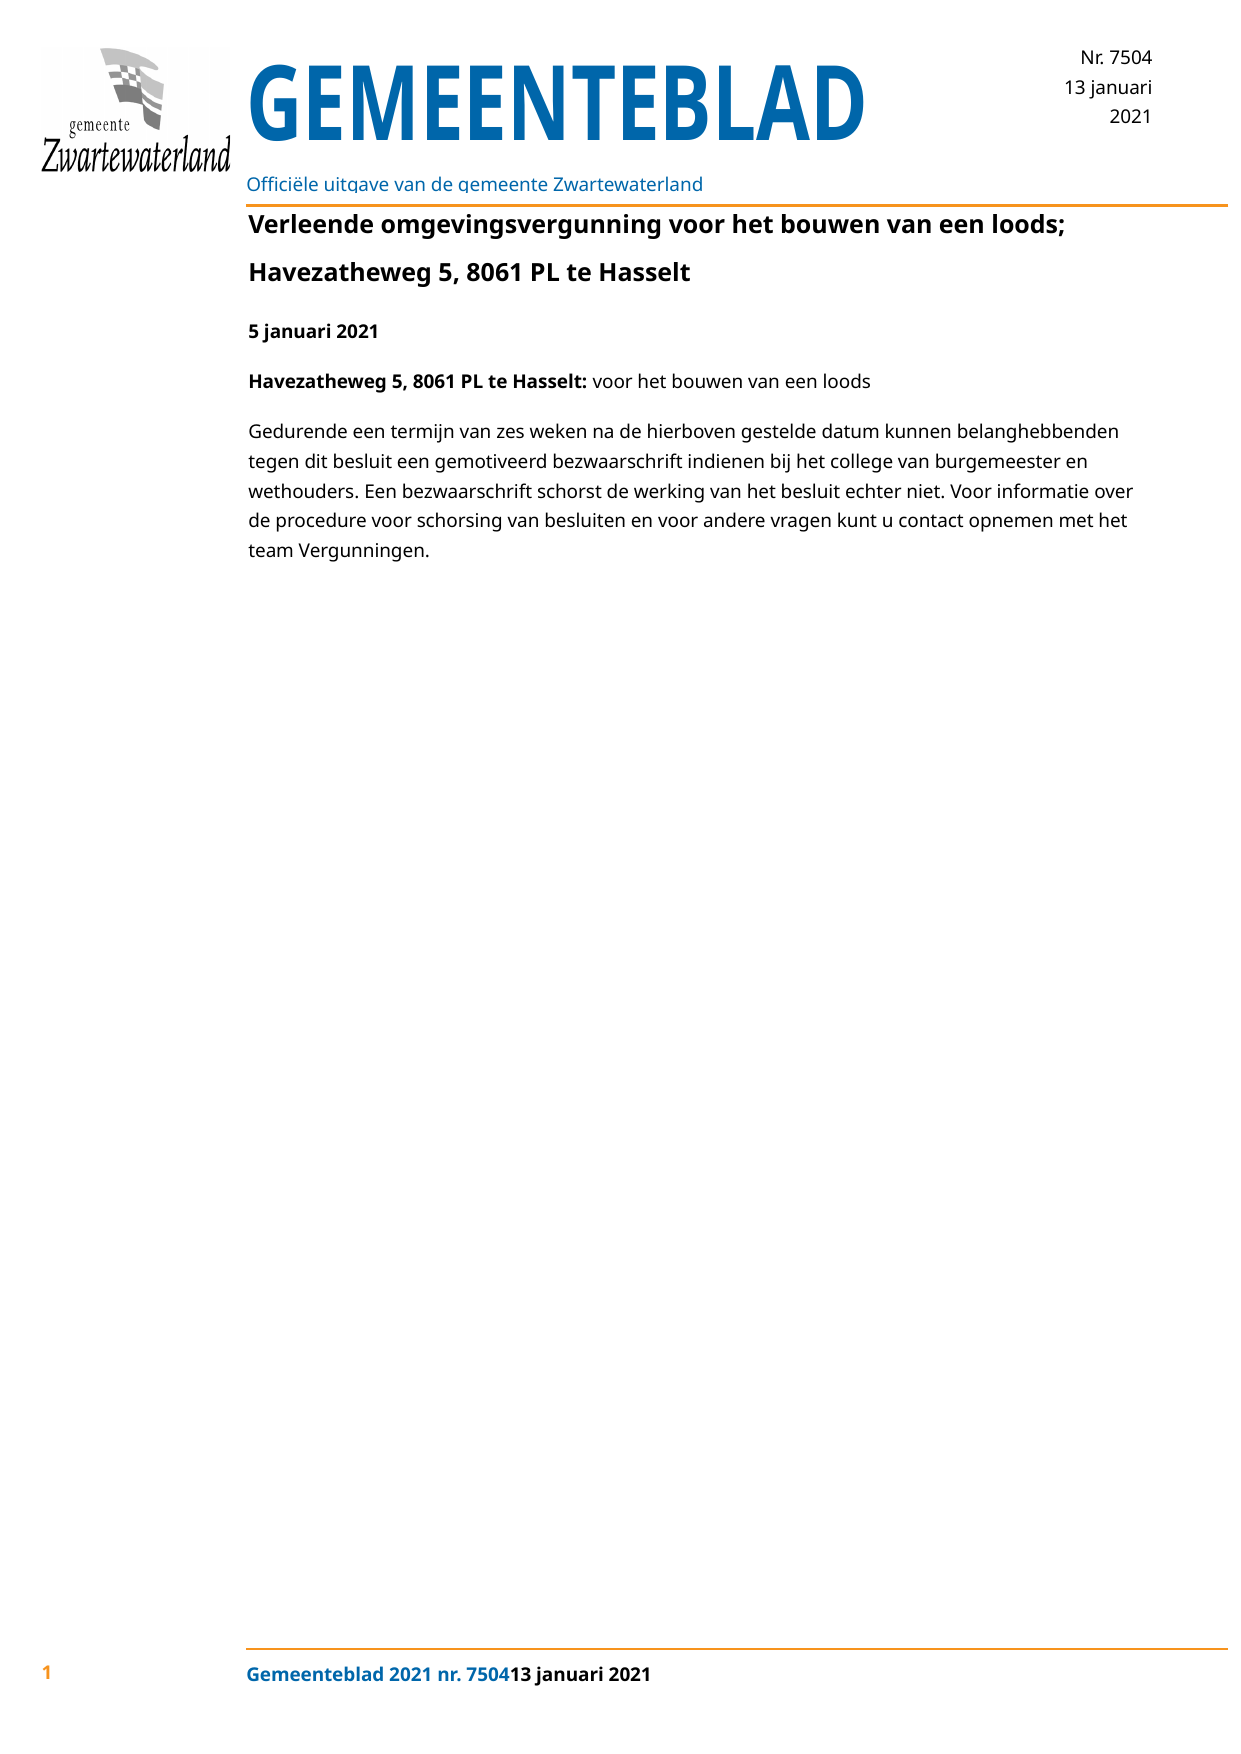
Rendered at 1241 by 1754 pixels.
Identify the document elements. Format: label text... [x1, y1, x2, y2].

picture [41, 47, 231, 172]
text Verleende omgevingsvergunning voor het bouwen van een loods; Havezatheweg 5, 8061 PL te Hasselt [248, 207, 1152, 288]
text Havezatheweg 5, 8061 PL te Hasselt: voor het bouwen van een loods [248, 368, 1152, 394]
text 5 januari 2021 [248, 318, 1152, 344]
text Gedurende een termijn van zes weken na de hierboven gestelde datum kunnen belanghebbenden tegen dit besluit een gemotiveerd bezwaarschrift indienen bij het college van burgemeester en wethouders. Een bezwaarschrift schorst de werking van het besluit echter niet. Voor informatie over de procedure voor schorsing van besluiten en voor andere vragen kunt u contact opnemen met het team Vergunningen. [248, 419, 1152, 563]
